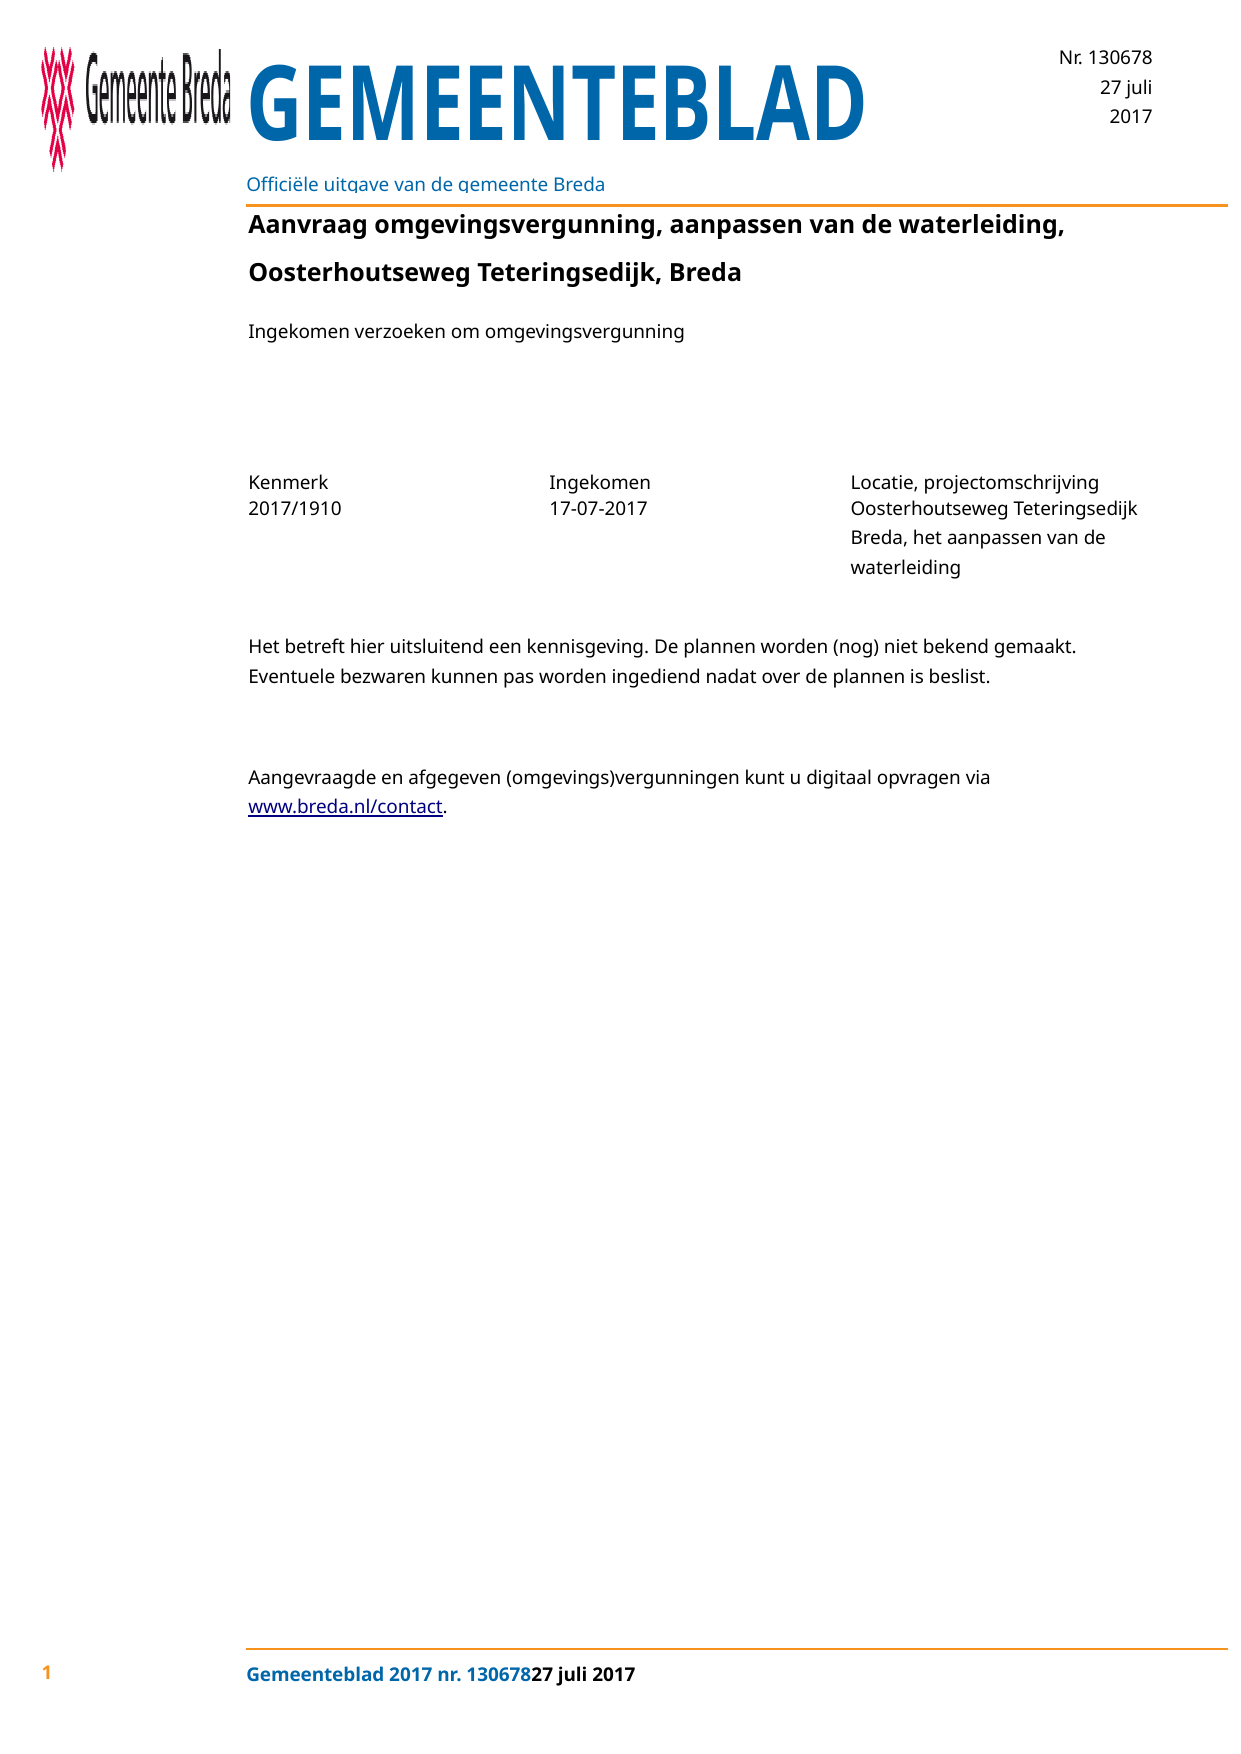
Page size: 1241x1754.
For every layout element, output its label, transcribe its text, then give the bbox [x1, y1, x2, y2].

table_cell 2017/1910 [248, 495, 549, 580]
table_header Kenmerk [248, 469, 549, 495]
text Ingekomen verzoeken om omgevingsvergunning [248, 318, 1152, 344]
text Het betreft hier uitsluitend een kennisgeving. De plannen worden (nog) niet bekend gemaakt. Eventuele bezwaren kunnen pas worden ingediend nadat over de plannen is beslist. [248, 633, 1152, 689]
table_cell 17-07-2017 [549, 495, 850, 580]
text Aangevraagde en afgegeven (omgevings)vergunningen kunt u digitaal opvragen via www.breda.nl/contact. [248, 764, 1152, 819]
table_header Locatie, projectomschrijving [850, 469, 1152, 495]
table_cell Oosterhoutseweg Teteringsedijk Breda, het aanpassen van de waterleiding [850, 495, 1152, 580]
picture [41, 47, 231, 172]
text Aanvraag omgevingsvergunning, aanpassen van de waterleiding, Oosterhoutseweg Teteringsedijk, Breda [248, 207, 1152, 288]
table_header Ingekomen [549, 469, 850, 495]
